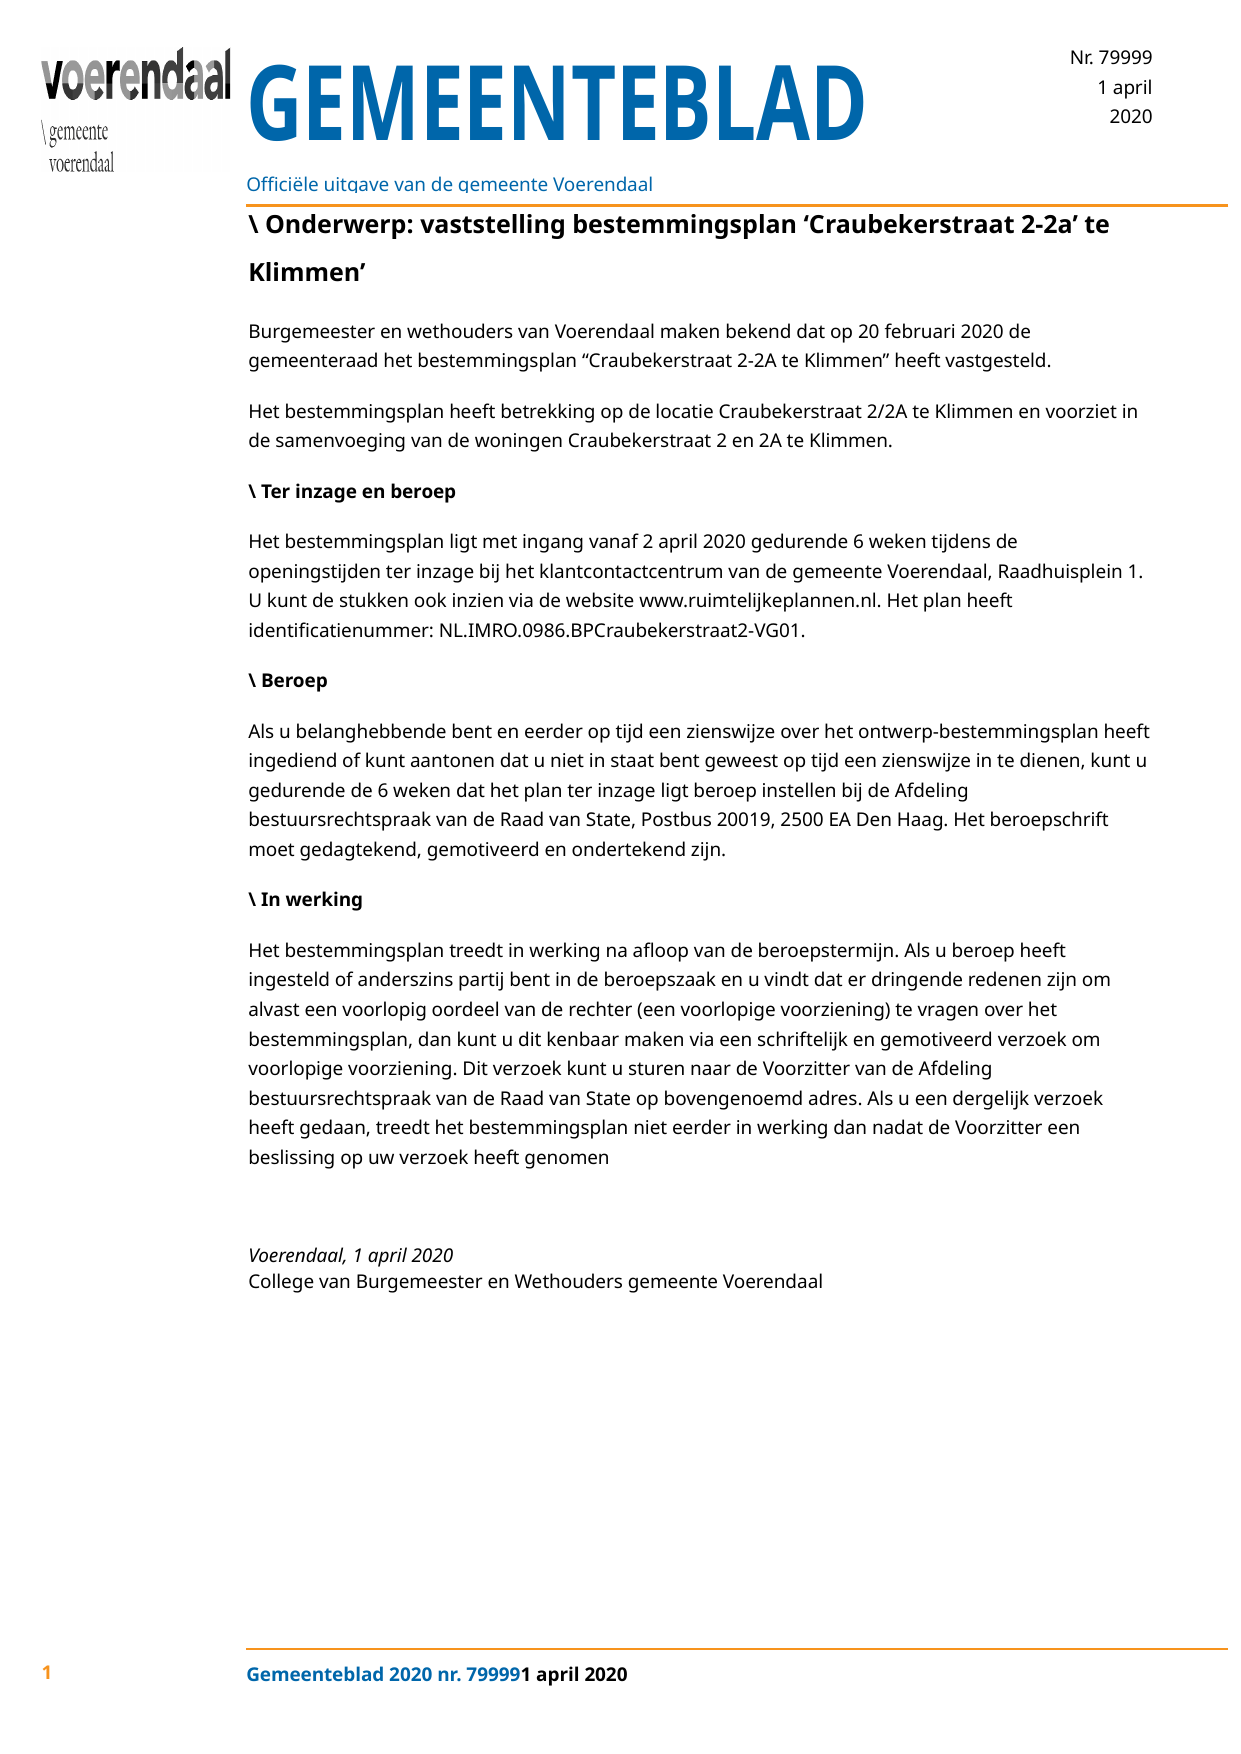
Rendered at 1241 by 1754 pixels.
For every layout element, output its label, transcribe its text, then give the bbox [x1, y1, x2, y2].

text \ Onderwerp: vaststelling bestemmingsplan ‘Craubekerstraat 2-2a’ te Klimmen’ [248, 207, 1152, 288]
text \ Beroep [248, 667, 1152, 693]
text Burgemeester en wethouders van Voerendaal maken bekend dat op 20 februari 2020 de gemeenteraad het bestemmingsplan “Craubekerstraat 2-2A te Klimmen” heeft vastgesteld. [248, 318, 1152, 373]
text Het bestemmingsplan treedt in werking na afloop van de beroepstermijn. Als u beroep heeft ingesteld of anderszins partij bent in de beroepszaak en u vindt dat er dringende redenen zijn om alvast een voorlopig oordeel van de rechter (een voorlopige voorziening) te vragen over het bestemmingsplan, dan kunt u dit kenbaar maken via een schriftelijk en gemotiveerd verzoek om voorlopige voorziening. Dit verzoek kunt u sturen naar de Voorzitter van de Afdeling bestuursrechtspraak van de Raad van State op bovengenoemd adres. Als u een dergelijk verzoek heeft gedaan, treedt het bestemmingsplan niet eerder in werking dan nadat de Voorzitter een beslissing op uw verzoek heeft genomen [248, 937, 1152, 1170]
picture [41, 47, 231, 172]
text \ In werking [248, 887, 1152, 912]
text Als u belanghebbende bent en eerder op tijd een zienswijze over het ontwerp-bestemmingsplan heeft ingediend of kunt aantonen dat u niet in staat bent geweest op tijd een zienswijze in te dienen, kunt u gedurende de 6 weken dat het plan ter inzage ligt beroep instellen bij de Afdeling bestuursrechtspraak van de Raad van State, Postbus 20019, 2500 EA Den Haag. Het beroepschrift moet gedagtekend, gemotiveerd en ondertekend zijn. [248, 718, 1152, 862]
text Het bestemmingsplan ligt met ingang vanaf 2 april 2020 gedurende 6 weken tijdens de openingstijden ter inzage bij het klantcontactcentrum van de gemeente Voerendaal, Raadhuisplein 1. U kunt de stukken ook inzien via de website www.ruimtelijkeplannen.nl. Het plan heeft identificatienummer: NL.IMRO.0986.BPCraubekerstraat2-VG01. [248, 528, 1152, 643]
text \ Ter inzage en beroep [248, 478, 1152, 504]
text Het bestemmingsplan heeft betrekking op de locatie Craubekerstraat 2/2A te Klimmen en voorziet in de samenvoeging van de woningen Craubekerstraat 2 en 2A te Klimmen. [248, 398, 1152, 453]
text College van Burgemeester en Wethouders gemeente Voerendaal [248, 1268, 1152, 1294]
text Voerendaal, 1 april 2020 [248, 1242, 1152, 1268]
